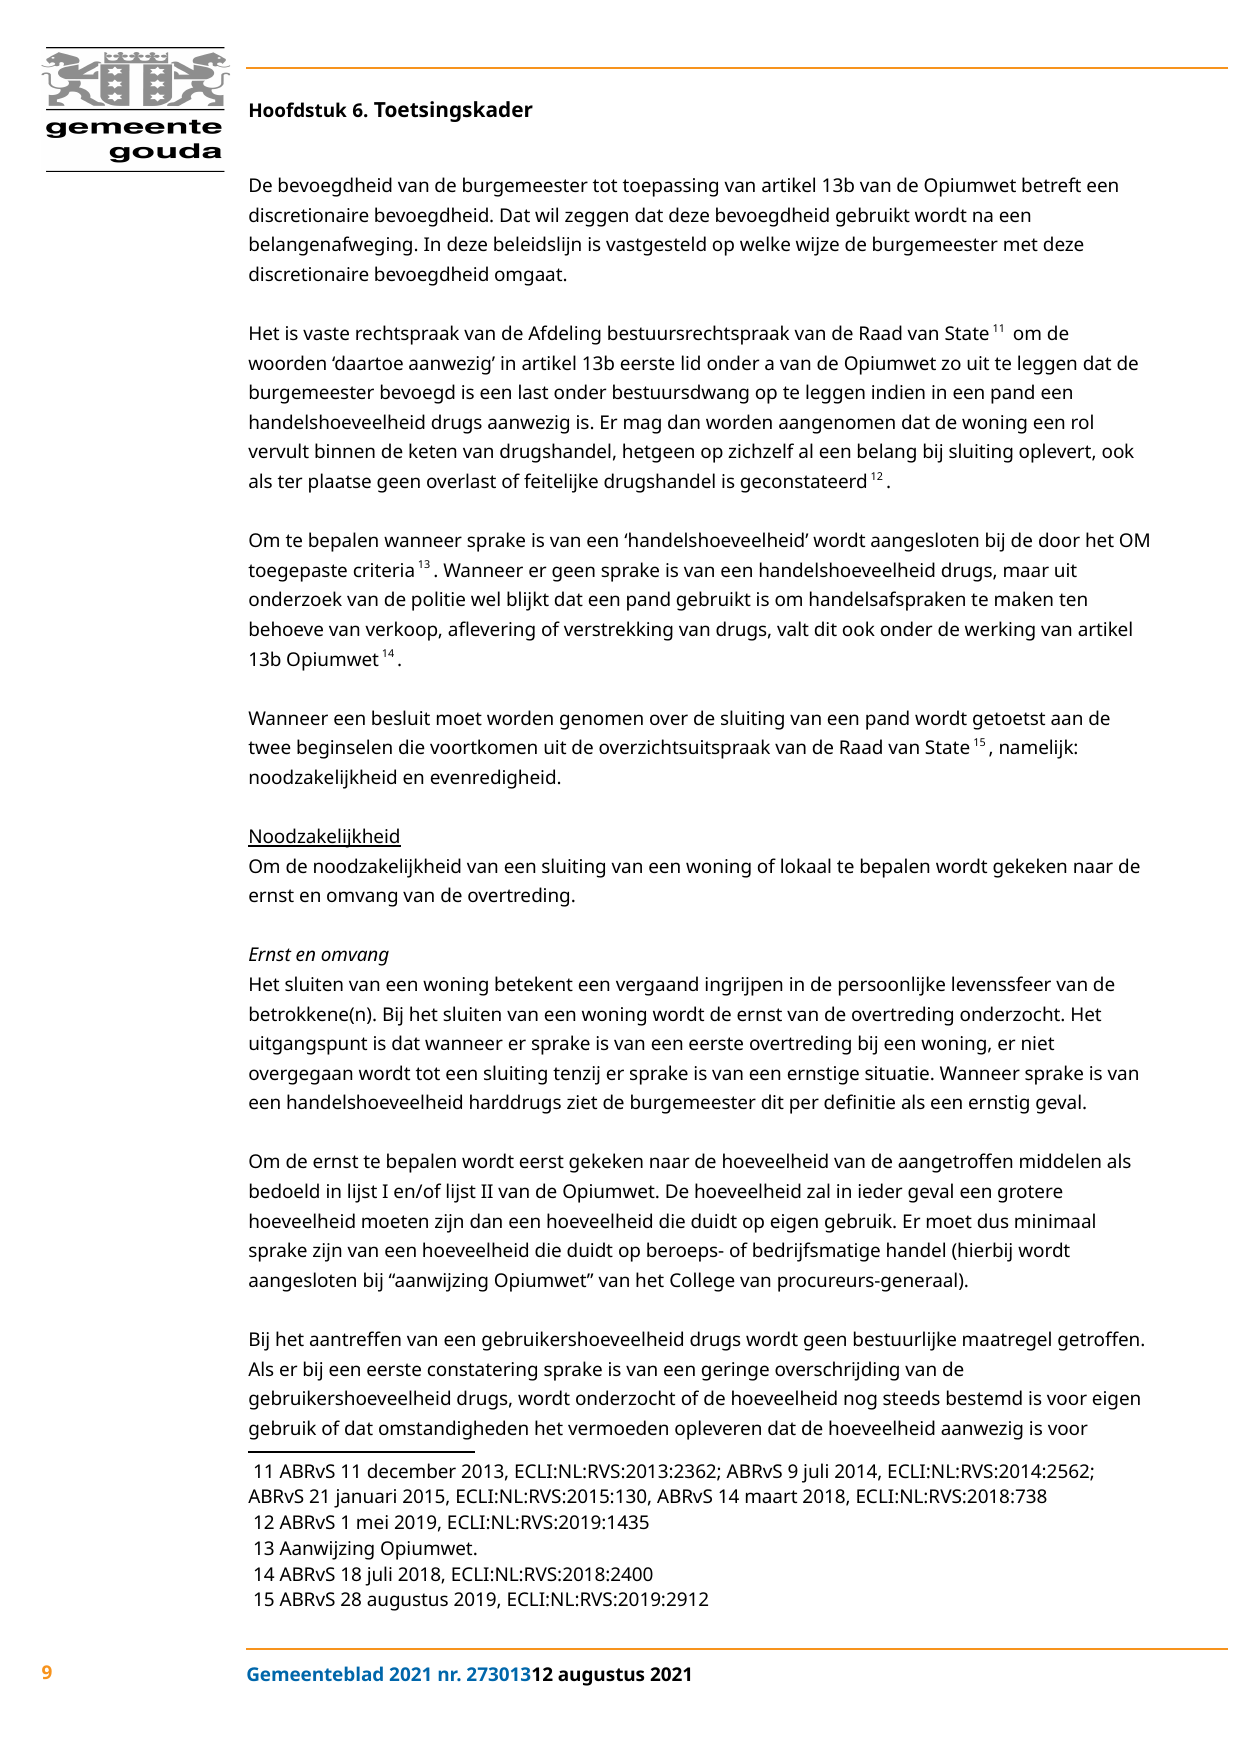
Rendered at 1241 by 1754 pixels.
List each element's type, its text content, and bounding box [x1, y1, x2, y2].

text Om de noodzakelijkheid van een sluiting van een woning of lokaal te bepalen wordt gekeken naar de ernst en omvang van de overtreding. [248, 853, 1152, 908]
text Het sluiten van een woning betekent een vergaand ingrijpen in de persoonlijke levenssfeer van de betrokkene(n). Bij het sluiten van een woning wordt de ernst van de overtreding onderzocht. Het uitgangspunt is dat wanneer er sprake is van een eerste overtreding bij een woning, er niet overgegaan wordt tot een sluiting tenzij er sprake is van een ernstige situatie. Wanneer sprake is van een handelshoeveelheid harddrugs ziet de burgemeester dit per definitie als een ernstig geval. [248, 971, 1152, 1115]
text Aanwijzing Opiumwet. [248, 1535, 1152, 1561]
text Om de ernst te bepalen wordt eerst gekeken naar de hoeveelheid van de aangetroffen middelen als bedoeld in lijst I en/of lijst II van de Opiumwet. De hoeveelheid zal in ieder geval een grotere hoeveelheid moeten zijn dan een hoeveelheid die duidt op eigen gebruik. Er moet dus minimaal sprake zijn van een hoeveelheid die duidt op beroeps- of bedrijfsmatige handel (hierbij wordt aangesloten bij “aanwijzing Opiumwet” van het College van procureurs-generaal). [248, 1149, 1152, 1293]
text Bij het aantreffen van een gebruikershoeveelheid drugs wordt geen bestuurlijke maatregel getroffen. Als er bij een eerste constatering sprake is van een geringe overschrijding van de gebruikershoeveelheid drugs, wordt onderzocht of de hoeveelheid nog steeds bestemd is voor eigen gebruik of dat omstandigheden het vermoeden opleveren dat de hoeveelheid aanwezig is voor [248, 1326, 1152, 1441]
text ABRvS 28 augustus 2019, ECLI:NL:RVS:2019:2912 [248, 1586, 1152, 1612]
text Het is vaste rechtspraak van de Afdeling bestuursrechtspraak van de Raad van State om de woorden ‘daartoe aanwezig’ in artikel 13b eerste lid onder a van de Opiumwet zo uit te leggen dat de burgemeester bevoegd is een last onder bestuursdwang op te leggen indien in een pand een handelshoeveelheid drugs aanwezig is. Er mag dan worden aangenomen dat de woning een rol vervult binnen de keten van drugshandel, hetgeen op zichzelf al een belang bij sluiting oplevert, ook als ter plaatse geen overlast of feitelijke drugshandel is geconstateerd. [248, 320, 1152, 494]
picture [41, 47, 231, 172]
text ABRvS 11 december 2013, ECLI:NL:RVS:2013:2362; ABRvS 9 juli 2014, ECLI:NL:RVS:2014:2562; ABRvS 21 januari 2015, ECLI:NL:RVS:2015:130, ABRvS 14 maart 2018, ECLI:NL:RVS:2018:738 [248, 1458, 1152, 1509]
text ABRvS 18 juli 2018, ECLI:NL:RVS:2018:2400 [248, 1561, 1152, 1586]
text Om te bepalen wanneer sprake is van een ‘handelshoeveelheid’ wordt aangesloten bij de door het OM toegepaste criteria. Wanneer er geen sprake is van een handelshoeveelheid drugs, maar uit onderzoek van de politie wel blijkt dat een pand gebruikt is om handelsafspraken te maken ten behoeve van verkoop, aflevering of verstrekking van drugs, valt dit ook onder de werking van artikel 13b Opiumwet. [248, 527, 1152, 672]
text Hoofdstuk 6. Toetsingskader [248, 95, 1152, 123]
text ABRvS 1 mei 2019, ECLI:NL:RVS:2019:1435 [248, 1509, 1152, 1535]
text Ernst en omvang [248, 942, 1152, 967]
text De bevoegdheid van de burgemeester tot toepassing van artikel 13b van de Opiumwet betreft een discretionaire bevoegdheid. Dat wil zeggen dat deze bevoegdheid gebruikt wordt na een belangenafweging. In deze beleidslijn is vastgesteld op welke wijze de burgemeester met deze discretionaire bevoegdheid omgaat. [248, 172, 1152, 287]
text Wanneer een besluit moet worden genomen over de sluiting van een pand wordt getoetst aan de twee beginselen die voortkomen uit de overzichtsuitspraak van de Raad van State, namelijk: noodzakelijkheid en evenredigheid. [248, 705, 1152, 790]
text Noodzakelijkheid [248, 823, 1152, 849]
